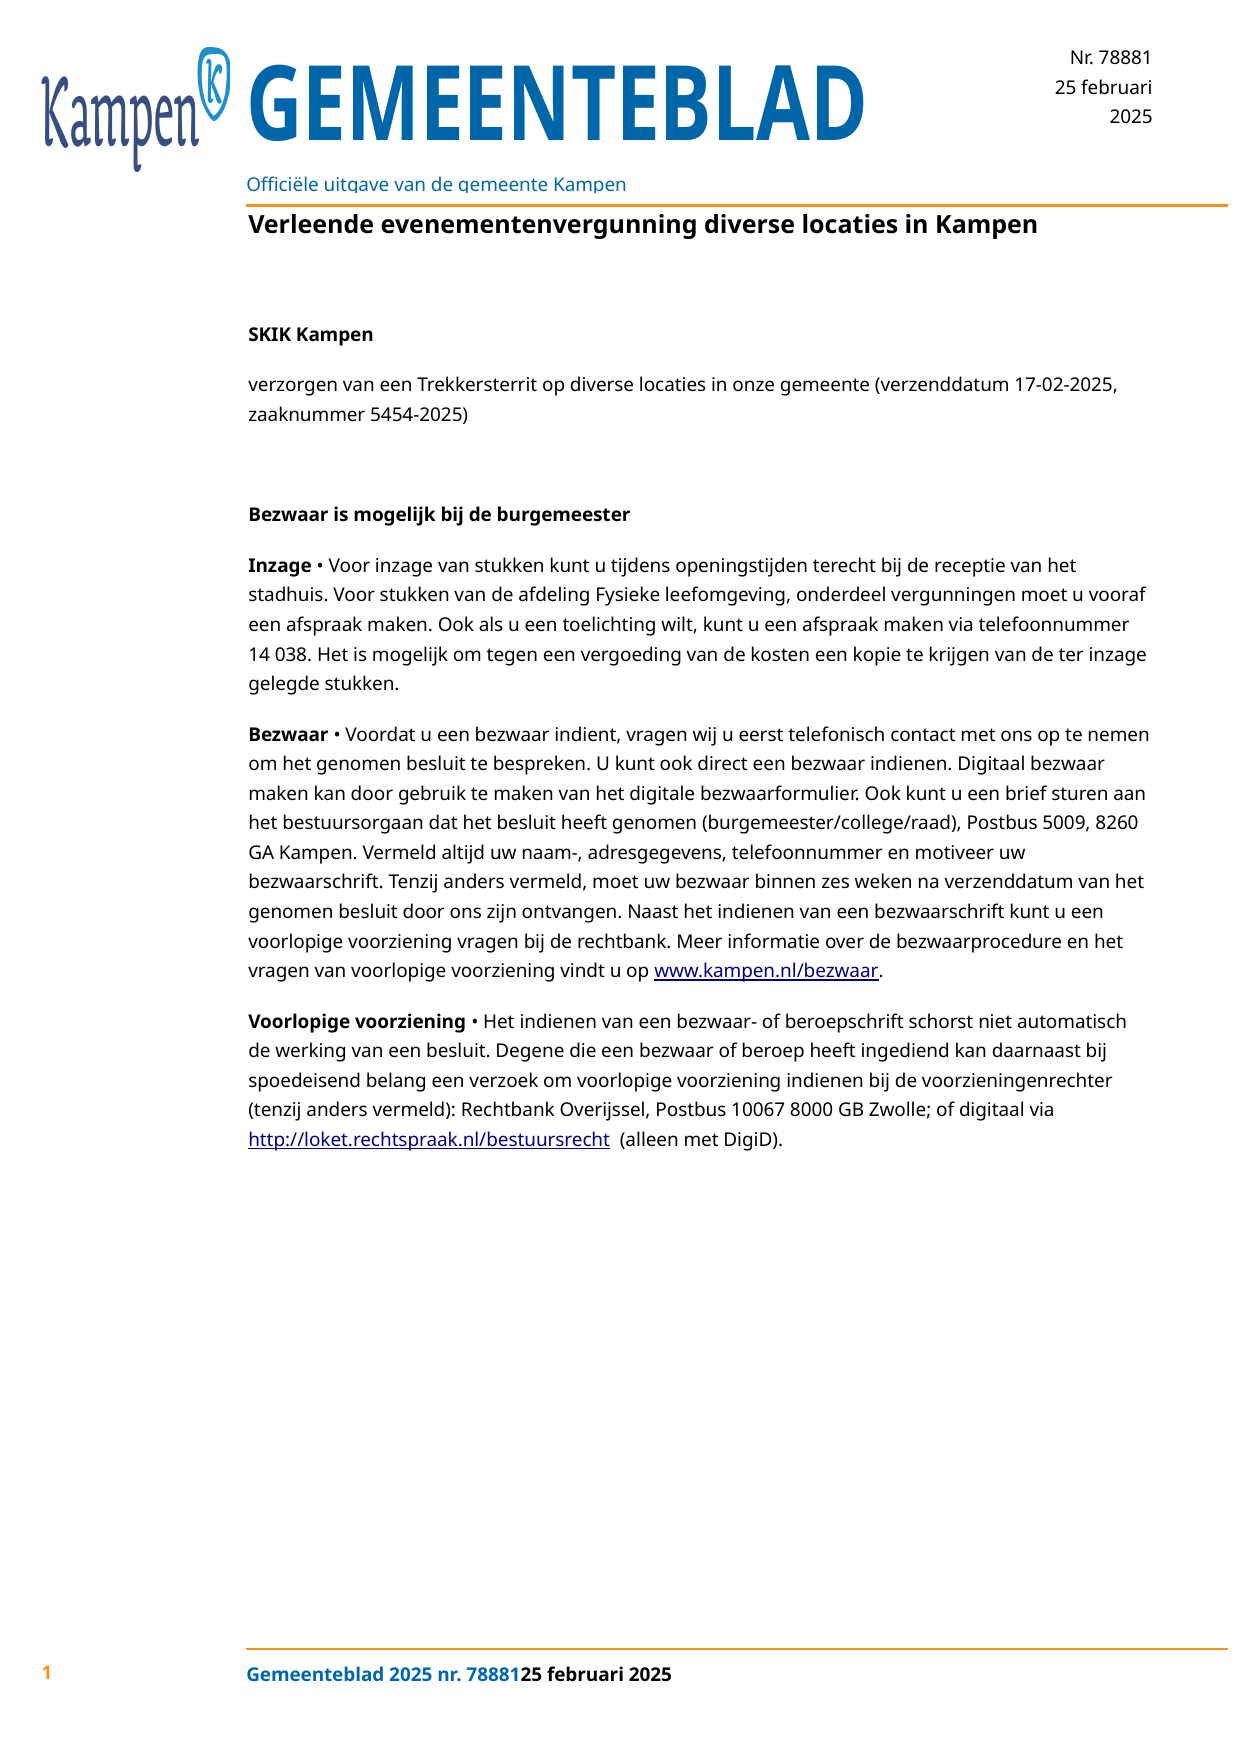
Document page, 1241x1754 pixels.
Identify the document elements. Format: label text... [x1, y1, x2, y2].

text Voorlopige voorziening • Het indienen van een bezwaar- of beroepschrift schorst niet automatisch de werking van een besluit. Degene die een bezwaar of beroep heeft ingediend kan daarnaast bij spoedeisend belang een verzoek om voorlopige voorziening indienen bij de voorzieningenrechter (tenzij anders vermeld): Rechtbank Overijssel, Postbus 10067 8000 GB Zwolle; of digitaal via http://loket.rechtspraak.nl/bestuursrecht (alleen met DigiD). [248, 1008, 1152, 1152]
text verzorgen van een Trekkersterrit op diverse locaties in onze gemeente (verzenddatum 17-02-2025, zaaknummer 5454-2025) [248, 371, 1152, 426]
text Bezwaar is mogelijk bij de burgemeester [248, 502, 1152, 527]
text Bezwaar • Voordat u een bezwaar indient, vragen wij u eerst telefonisch contact met ons op te nemen om het genomen besluit te bespreken. U kunt ook direct een bezwaar indienen. Digitaal bezwaar maken kan door gebruik te maken van het digitale bezwaarformulier. Ook kunt u een brief sturen aan het bestuursorgaan dat het besluit heeft genomen (burgemeester/college/raad), Postbus 5009, 8260 GA Kampen. Vermeld altijd uw naam-, adresgegevens, telefoonnummer en motiveer uw bezwaarschrift. Tenzij anders vermeld, moet uw bezwaar binnen zes weken na verzenddatum van het genomen besluit door ons zijn ontvangen. Naast het indienen van een bezwaarschrift kunt u een voorlopige voorziening vragen bij de rechtbank. Meer informatie over de bezwaarprocedure en het vragen van voorlopige voorziening vindt u op www.kampen.nl/bezwaar. [248, 721, 1152, 983]
text SKIK Kampen [248, 321, 1152, 346]
picture [41, 47, 231, 172]
text Verleende evenementenvergunning diverse locaties in Kampen [248, 207, 1152, 241]
text Inzage • Voor inzage van stukken kunt u tijdens openingstijden terecht bij de receptie van het stadhuis. Voor stukken van de afdeling Fysieke leefomgeving, onderdeel vergunningen moet u vooraf een afspraak maken. Ook als u een toelichting wilt, kunt u een afspraak maken via telefoonnummer 14 038. Het is mogelijk om tegen een vergoeding van de kosten een kopie te krijgen van de ter inzage gelegde stukken. [248, 552, 1152, 696]
